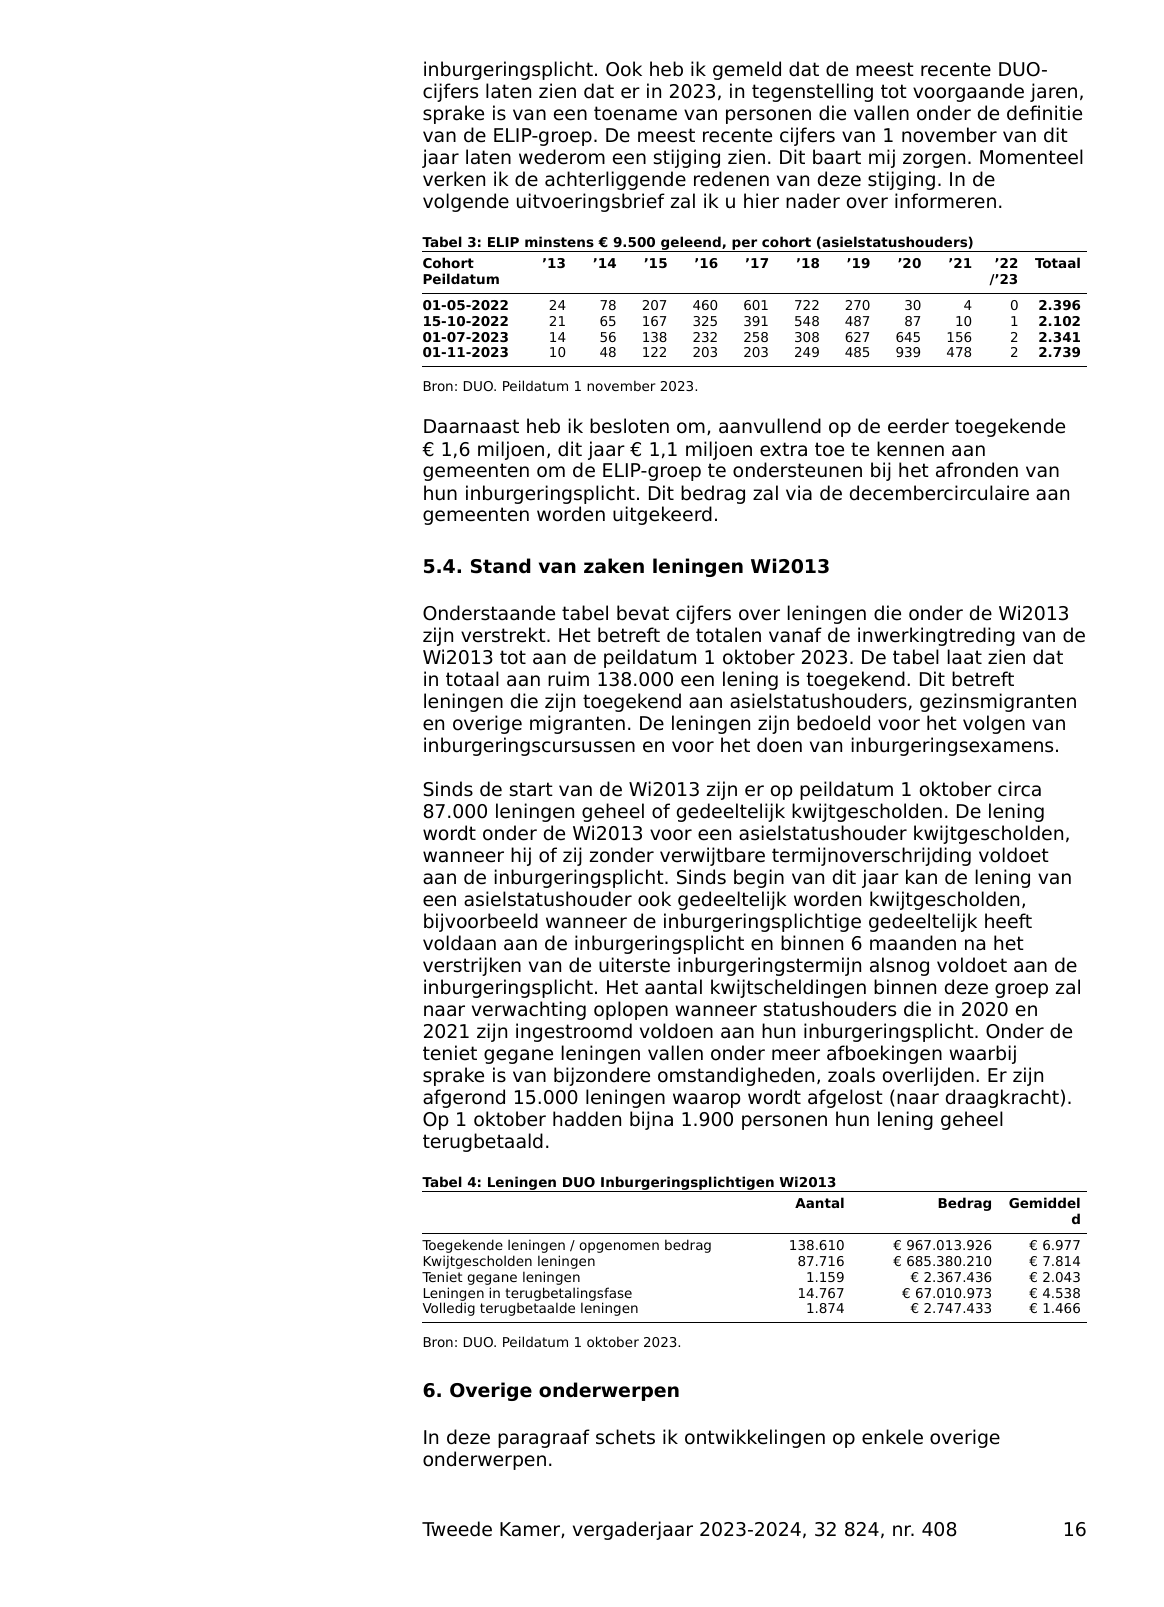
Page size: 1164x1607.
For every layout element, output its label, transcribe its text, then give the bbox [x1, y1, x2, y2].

table_cell 10 [927, 314, 978, 329]
table_cell 48 [572, 345, 622, 366]
table_cell 485 [826, 345, 876, 366]
table_cell ’14 [572, 252, 622, 292]
table_cell 156 [927, 330, 978, 345]
table_cell 645 [876, 330, 927, 345]
table_cell 478 [927, 345, 978, 366]
table_cell Gemiddeld [998, 1192, 1087, 1232]
text Sinds de start van de Wi2013 zijn er op peildatum 1 oktober circa 87.000 leningen geheel of gedeeltelijk kwijtgescholden. De lening wordt onder de Wi2013 voor een asielstatushouder kwijtgescholden, wanneer hij of zij zonder verwijtbare termijnoverschrijding voldoet aan de inburgeringsplicht. Sinds begin van dit jaar kan de lening van een asielstatushouder ook gedeeltelijk worden kwijtgescholden, bijvoorbeeld wanneer de inburgeringsplichtige gedeeltelijk heeft voldaan aan de inburgeringsplicht en binnen 6 maanden na het verstrijken van de uiterste inburgeringstermijn alsnog voldoet aan de inburgeringsplicht. Het aantal kwijtscheldingen binnen deze groep zal naar verwachting oplopen wanneer statushouders die in 2020 en 2021 zijn ingestroomd voldoen aan hun inburgeringsplicht. Onder de teniet gegane leningen vallen onder meer afboekingen waarbij sprake is van bijzondere omstandigheden, zoals overlijden. Er zijn afgerond 15.000 leningen waarop wordt afgelost (naar draagkracht). Op 1 oktober hadden bijna 1.900 personen hun lening geheel terugbetaald. [422, 779, 1087, 1153]
table_cell € 4.538 [998, 1285, 1087, 1301]
table_cell 87 [876, 314, 927, 329]
text Onderstaande tabel bevat cijfers over leningen die onder de Wi2013 zijn verstrekt. Het betreft de totalen vanaf de inwerkingtreding van de Wi2013 tot aan de peildatum 1 oktober 2023. De tabel laat zien dat in totaal aan ruim 138.000 een lening is toegekend. Dit betreft leningen die zijn toegekend aan asielstatushouders, gezinsmigranten en overige migranten. De leningen zijn bedoeld voor het volgen van inburgeringscursussen en voor het doen van inburgeringsexamens. [422, 603, 1087, 757]
table_cell € 6.977 [998, 1234, 1087, 1254]
table_cell 2.396 [1024, 294, 1087, 314]
table_cell 487 [826, 314, 876, 329]
table_cell ’17 [724, 252, 775, 292]
table_cell 10 [521, 345, 572, 366]
table_cell ’21 [927, 252, 978, 292]
table_cell 203 [673, 345, 724, 366]
table_cell 01-07-2023 [422, 330, 521, 345]
table_cell 391 [724, 314, 775, 329]
table_cell 2 [978, 330, 1024, 345]
subtitle 5.4. Stand van zaken leningen Wi2013 [422, 556, 1087, 578]
table_cell € 2.043 [998, 1270, 1087, 1285]
table_cell € 685.380.210 [850, 1254, 998, 1270]
table_cell 78 [572, 294, 622, 314]
table_cell ’18 [775, 252, 826, 292]
table_cell 232 [673, 330, 724, 345]
table_cell 2.739 [1024, 345, 1087, 366]
table_cell 138.610 [762, 1234, 850, 1254]
table_cell 308 [775, 330, 826, 345]
table_header Tabel 3: ELIP minstens € 9.500 geleend, per cohort (asielstatushouders) [422, 235, 1087, 251]
table_cell 2.102 [1024, 314, 1087, 329]
table_cell 207 [623, 294, 673, 314]
table_cell Teniet gegane leningen [422, 1270, 762, 1285]
table_cell 21 [521, 314, 572, 329]
table_header Tabel 4: Leningen DUO Inburgeringsplichtigen Wi2013 [422, 1175, 1087, 1191]
table_cell ’13 [521, 252, 572, 292]
table_cell 87.716 [762, 1254, 850, 1270]
text Daarnaast heb ik besloten om, aanvullend op de eerder toegekende € 1,6 miljoen, dit jaar € 1,1 miljoen extra toe te kennen aan gemeenten om de ELIP-groep te ondersteunen bij het afronden van hun inburgeringsplicht. Dit bedrag zal via de decembercirculaire aan gemeenten worden uitgekeerd. [422, 416, 1087, 526]
table_cell 56 [572, 330, 622, 345]
table_cell 203 [724, 345, 775, 366]
table_cell ’16 [673, 252, 724, 292]
table_cell ’20 [876, 252, 927, 292]
table_cell ’19 [826, 252, 876, 292]
table_cell Kwijtgescholden leningen [422, 1254, 762, 1270]
table_cell 2 [978, 345, 1024, 366]
table_cell 939 [876, 345, 927, 366]
table_cell 258 [724, 330, 775, 345]
table_cell Cohort Peildatum [422, 252, 521, 292]
table_cell Totaal [1024, 252, 1087, 292]
table_cell 0 [978, 294, 1024, 314]
table_cell € 7.814 [998, 1254, 1087, 1270]
table_cell 14.767 [762, 1285, 850, 1301]
table_cell 167 [623, 314, 673, 329]
table_cell Aantal [762, 1192, 850, 1232]
table_cell [422, 1192, 762, 1232]
table_cell 627 [826, 330, 876, 345]
table_cell 249 [775, 345, 826, 366]
table_cell 722 [775, 294, 826, 314]
table_cell ’22 /’23 [978, 252, 1024, 292]
table_cell 122 [623, 345, 673, 366]
table_cell 1 [978, 314, 1024, 329]
table_cell 601 [724, 294, 775, 314]
table_cell 2.341 [1024, 330, 1087, 345]
table_cell 460 [673, 294, 724, 314]
table_cell Leningen in terugbetalingsfase [422, 1285, 762, 1301]
table_cell € 2.367.436 [850, 1270, 998, 1285]
table_cell 4 [927, 294, 978, 314]
table_cell 1.159 [762, 1270, 850, 1285]
table_cell 15-10-2022 [422, 314, 521, 329]
table_cell 30 [876, 294, 927, 314]
subtitle 6. Overige onderwerpen [422, 1380, 1087, 1402]
text inburgeringsplicht. Ook heb ik gemeld dat de meest recente DUO-cijfers laten zien dat er in 2023, in tegenstelling tot voorgaande jaren, sprake is van een toename van personen die vallen onder de definitie van de ELIP-groep. De meest recente cijfers van 1 november van dit jaar laten wederom een stijging zien. Dit baart mij zorgen. Momenteel verken ik de achterliggende redenen van deze stijging. In de volgende uitvoeringsbrief zal ik u hier nader over informeren. [422, 59, 1087, 213]
table_cell € 1.466 [998, 1301, 1087, 1322]
table_cell 14 [521, 330, 572, 345]
table_cell Volledig terugbetaalde leningen [422, 1301, 762, 1322]
table_cell € 967.013.926 [850, 1234, 998, 1254]
table_cell € 67.010.973 [850, 1285, 998, 1301]
table_cell 270 [826, 294, 876, 314]
table_cell € 2.747.433 [850, 1301, 998, 1322]
table_cell Bron: DUO. Peildatum 1 oktober 2023. [422, 1323, 1087, 1350]
table_cell 01-11-2023 [422, 345, 521, 366]
table_cell 01-05-2022 [422, 294, 521, 314]
table_cell 1.874 [762, 1301, 850, 1322]
table_cell Toegekende leningen / opgenomen bedrag [422, 1234, 762, 1254]
table_cell Bedrag [850, 1192, 998, 1232]
table_cell ’15 [623, 252, 673, 292]
table_cell 24 [521, 294, 572, 314]
table_cell 548 [775, 314, 826, 329]
table_cell 65 [572, 314, 622, 329]
table_cell 138 [623, 330, 673, 345]
table_cell Bron: DUO. Peildatum 1 november 2023. [422, 367, 1087, 394]
table_cell 325 [673, 314, 724, 329]
text In deze paragraaf schets ik ontwikkelingen op enkele overige onderwerpen. [422, 1427, 1087, 1471]
